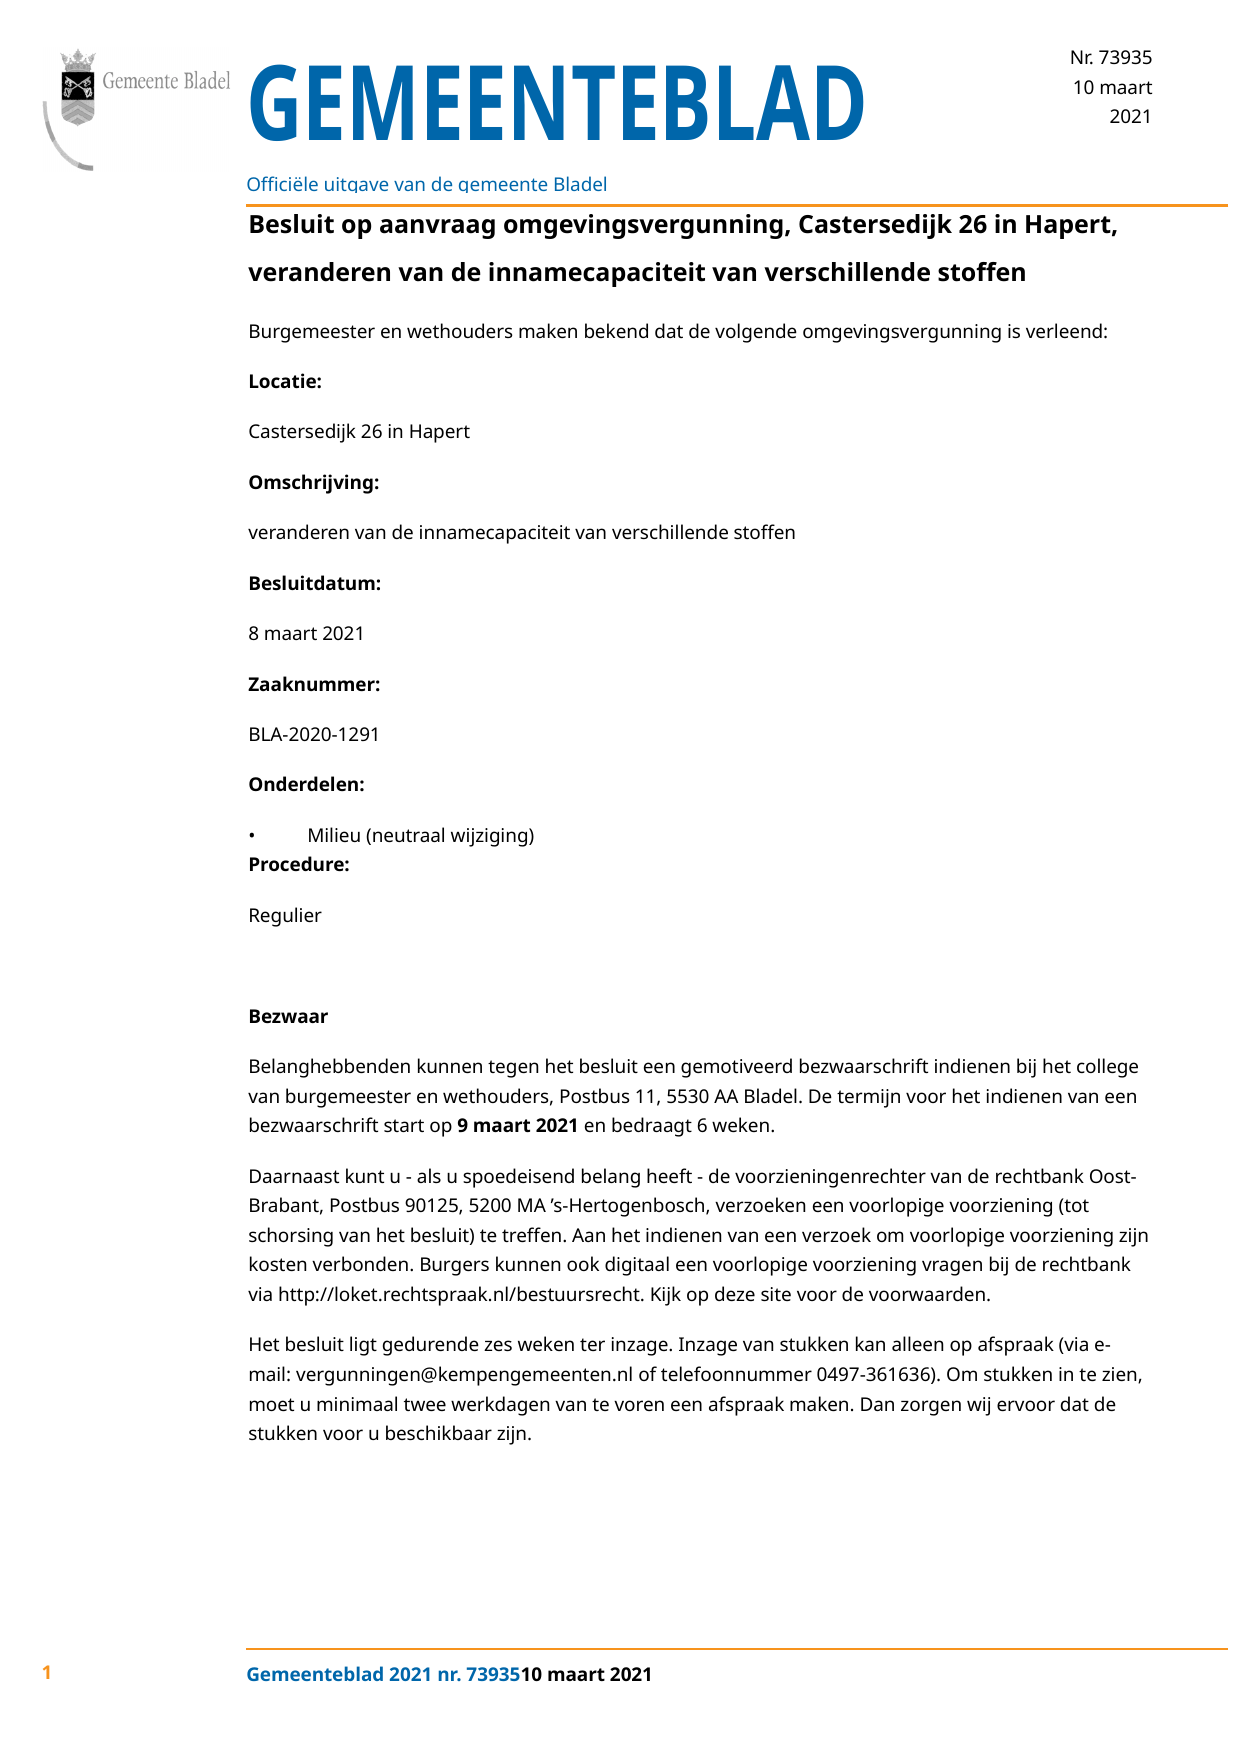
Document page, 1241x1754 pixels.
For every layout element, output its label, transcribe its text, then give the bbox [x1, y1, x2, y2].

text BLA-2020-1291 [248, 721, 1152, 747]
text veranderen van de innamecapaciteit van verschillende stoffen [248, 519, 1152, 545]
text Omschrijving: [248, 469, 1152, 495]
text Onderdelen: [248, 772, 1152, 797]
text Procedure: [248, 852, 1152, 877]
text Locatie: [248, 368, 1152, 394]
text Belanghebbenden kunnen tegen het besluit een gemotiveerd bezwaarschrift indienen bij het college van burgemeester en wethouders, Postbus 11, 5530 AA Bladel. De termijn voor het indienen van een bezwaarschrift start op 9 maart 2021 en bedraagt 6 weken. [248, 1053, 1152, 1138]
text Daarnaast kunt u - als u spoedeisend belang heeft - de voorzieningenrechter van de rechtbank Oost-Brabant, Postbus 90125, 5200 MA ’s-Hertogenbosch, verzoeken een voorlopige voorziening (tot schorsing van het besluit) te treffen. Aan het indienen van een verzoek om voorlopige voorziening zijn kosten verbonden. Burgers kunnen ook digitaal een voorlopige voorziening vragen bij de rechtbank via http://loket.rechtspraak.nl/bestuursrecht. Kijk op deze site voor de voorwaarden. [248, 1163, 1152, 1307]
text Zaaknummer: [248, 671, 1152, 697]
text Besluit op aanvraag omgevingsvergunning, Castersedijk 26 in Hapert, veranderen van de innamecapaciteit van verschillende stoffen [248, 207, 1152, 288]
text Besluitdatum: [248, 570, 1152, 596]
text Bezwaar [248, 1003, 1152, 1029]
list Milieu (neutraal wijziging) [248, 822, 1152, 848]
text Castersedijk 26 in Hapert [248, 419, 1152, 444]
picture [41, 47, 231, 172]
text Burgemeester en wethouders maken bekend dat de volgende omgevingsvergunning is verleend: [248, 318, 1152, 344]
text Regulier [248, 902, 1152, 928]
text Het besluit ligt gedurende zes weken ter inzage. Inzage van stukken kan alleen op afspraak (via e-mail: vergunningen@kempengemeenten.nl of telefoonnummer 0497-361636). Om stukken in te zien, moet u minimaal twee werkdagen van te voren een afspraak maken. Dan zorgen wij ervoor dat de stukken voor u beschikbaar zijn. [248, 1332, 1152, 1446]
text 8 maart 2021 [248, 620, 1152, 646]
